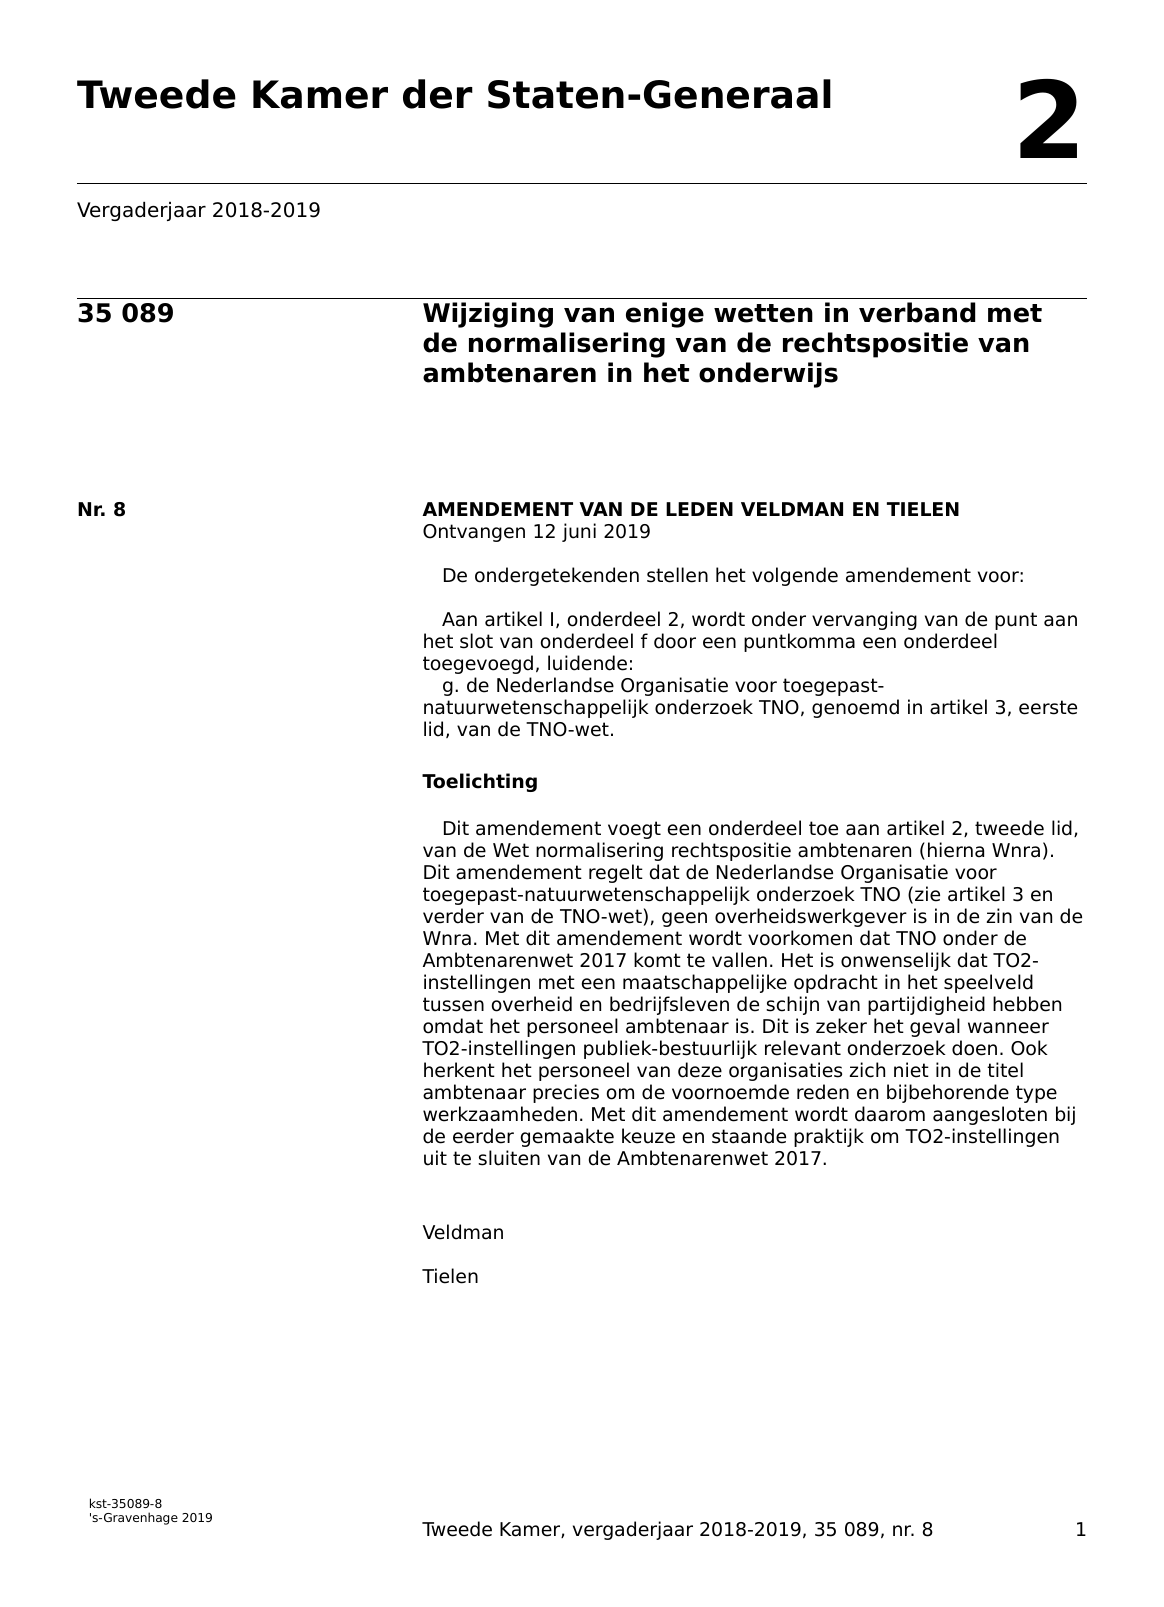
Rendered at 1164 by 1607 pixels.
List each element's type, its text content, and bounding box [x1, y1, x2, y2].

text De ondergetekenden stellen het volgende amendement voor: [422, 565, 1087, 587]
text Ontvangen 12 juni 2019 [422, 521, 1087, 543]
table_header Tweede Kamer der Staten-Generaal [77, 59, 886, 183]
text 's-Gravenhage 2019 [88, 1511, 323, 1525]
text Dit amendement voegt een onderdeel toe aan artikel 2, tweede lid, van de Wet normalisering rechtspositie ambtenaren (hierna Wnra). Dit amendement regelt dat de Nederlandse Organisatie voor toegepast-natuurwetenschappelijk onderzoek TNO (zie artikel 3 en verder van de TNO-wet), geen overheidswerkgever is in de zin van de Wnra. Met dit amendement wordt voorkomen dat TNO onder de Ambtenarenwet 2017 komt te vallen. Het is onwenselijk dat TO2-instellingen met een maatschappelijke opdracht in het speelveld tussen overheid en bedrijfsleven de schijn van partijdigheid hebben omdat het personeel ambtenaar is. Dit is zeker het geval wanneer TO2-instellingen publiek-bestuurlijk relevant onderzoek doen. Ook herkent het personeel van deze organisaties zich niet in de titel ambtenaar precies om de voornoemde reden en bijbehorende type werkzaamheden. Met dit amendement wordt daarom aangesloten bij de eerder gemaakte keuze en staande praktijk om TO2-instellingen uit te sluiten van de Ambtenarenwet 2017. [422, 818, 1087, 1170]
text kst-35089-8 [88, 1497, 323, 1511]
subtitle Toelichting [422, 771, 1087, 793]
table_header 2 [886, 59, 1087, 183]
text Veldman Tielen [422, 1200, 1087, 1288]
subtitle 35 089 Wijziging van enige wetten in verband met de normalisering van de rechtspositie van ambtenaren in het onderwijs [77, 299, 1087, 388]
table_cell Vergaderjaar 2018-2019 [77, 184, 1087, 298]
text Aan artikel I, onderdeel 2, wordt onder vervanging van de punt aan het slot van onderdeel f door een puntkomma een onderdeel toegevoegd, luidende: [422, 609, 1087, 675]
subtitle Nr. 8 AMENDEMENT VAN DE LEDEN VELDMAN EN TIELEN [77, 499, 1087, 521]
text g. de Nederlandse Organisatie voor toegepast-natuurwetenschappelijk onderzoek TNO, genoemd in artikel 3, eerste lid, van de TNO-wet. [422, 675, 1087, 741]
